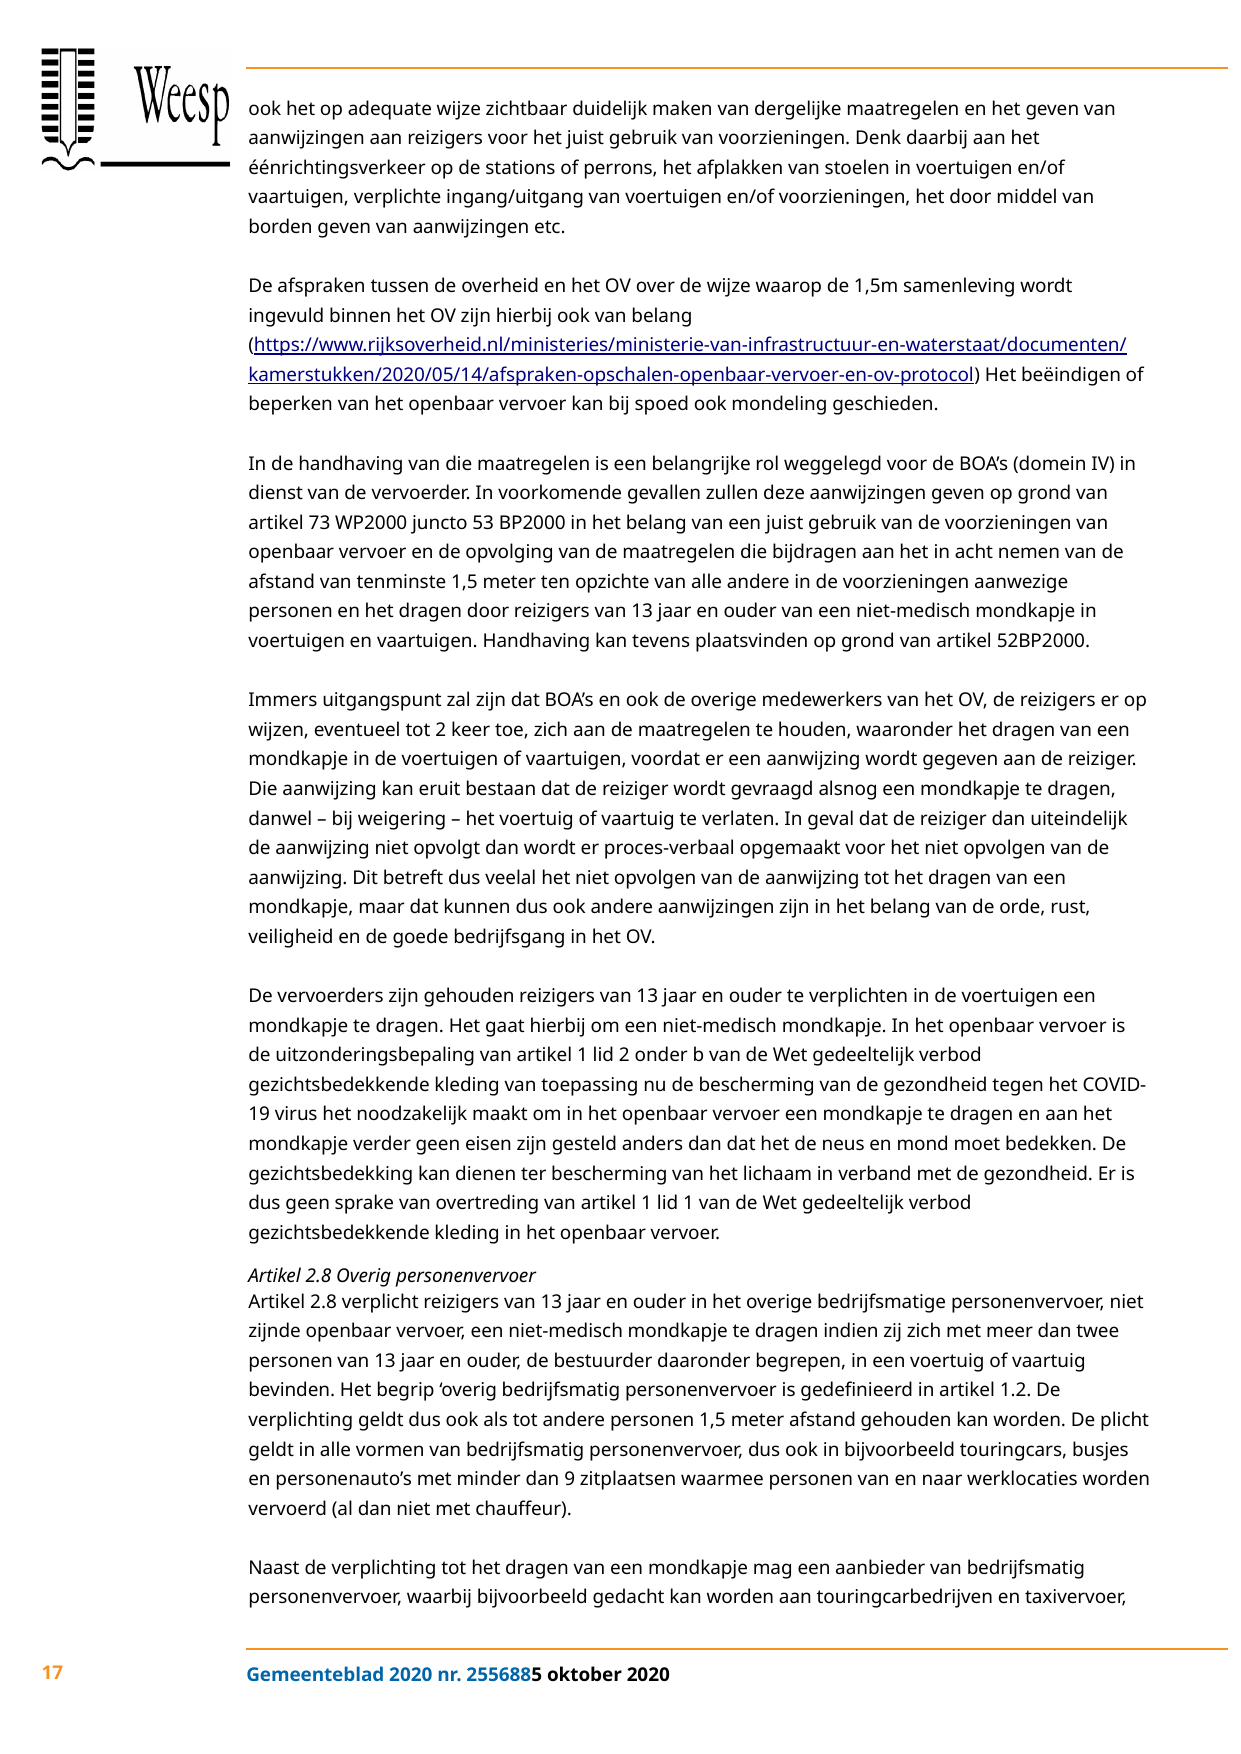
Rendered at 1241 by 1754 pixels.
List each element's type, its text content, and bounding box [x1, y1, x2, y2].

text De afspraken tussen de overheid en het OV over de wijze waarop de 1,5m samenleving wordt ingevuld binnen het OV zijn hierbij ook van belang (https://www.rijksoverheid.nl/ministeries/ministerie-van-infrastructuur-en-waterstaat/documenten/kamerstukken/2020/05/14/afspraken-opschalen-openbaar-vervoer-en-ov-protocol) Het beëindigen of beperken van het openbaar vervoer kan bij spoed ook mondeling geschieden. [248, 272, 1152, 416]
picture [41, 47, 231, 172]
text Artikel 2.8 verplicht reizigers van 13 jaar en ouder in het overige bedrijfsmatige personenvervoer, niet zijnde openbaar vervoer, een niet-medisch mondkapje te dragen indien zij zich met meer dan twee personen van 13 jaar en ouder, de bestuurder daaronder begrepen, in een voertuig of vaartuig bevinden. Het begrip ‘overig bedrijfsmatig personenvervoer is gedefinieerd in artikel 1.2. De verplichting geldt dus ook als tot andere personen 1,5 meter afstand gehouden kan worden. De plicht geldt in alle vormen van bedrijfsmatig personenvervoer, dus ook in bijvoorbeeld touringcars, busjes en personenauto’s met minder dan 9 zitplaatsen waarmee personen van en naar werklocaties worden vervoerd (al dan niet met chauffeur). [248, 1288, 1152, 1521]
text Immers uitgangspunt zal zijn dat BOA’s en ook de overige medewerkers van het OV, de reizigers er op wijzen, eventueel tot 2 keer toe, zich aan de maatregelen te houden, waaronder het dragen van een mondkapje in de voertuigen of vaartuigen, voordat er een aanwijzing wordt gegeven aan de reiziger. Die aanwijzing kan eruit bestaan dat de reiziger wordt gevraagd alsnog een mondkapje te dragen, danwel – bij weigering – het voertuig of vaartuig te verlaten. In geval dat de reiziger dan uiteindelijk de aanwijzing niet opvolgt dan wordt er proces-verbaal opgemaakt voor het niet opvolgen van de aanwijzing. Dit betreft dus veelal het niet opvolgen van de aanwijzing tot het dragen van een mondkapje, maar dat kunnen dus ook andere aanwijzingen zijn in het belang van de orde, rust, veiligheid en de goede bedrijfsgang in het OV. [248, 686, 1152, 949]
text ook het op adequate wijze zichtbaar duidelijk maken van dergelijke maatregelen en het geven van aanwijzingen aan reizigers voor het juist gebruik van voorzieningen. Denk daarbij aan het éénrichtingsverkeer op de stations of perrons, het afplakken van stoelen in voertuigen en/of vaartuigen, verplichte ingang/uitgang van voertuigen en/of voorzieningen, het door middel van borden geven van aanwijzingen etc. [248, 95, 1152, 239]
text De vervoerders zijn gehouden reizigers van 13 jaar en ouder te verplichten in de voertuigen een mondkapje te dragen. Het gaat hierbij om een niet-medisch mondkapje. In het openbaar vervoer is de uitzonderingsbepaling van artikel 1 lid 2 onder b van de Wet gedeeltelijk verbod gezichtsbedekkende kleding van toepassing nu de bescherming van de gezondheid tegen het COVID-19 virus het noodzakelijk maakt om in het openbaar vervoer een mondkapje te dragen en aan het mondkapje verder geen eisen zijn gesteld anders dan dat het de neus en mond moet bedekken. De gezichtsbedekking kan dienen ter bescherming van het lichaam in verband met de gezondheid. Er is dus geen sprake van overtreding van artikel 1 lid 1 van de Wet gedeeltelijk verbod gezichtsbedekkende kleding in het openbaar vervoer. [248, 982, 1152, 1245]
text Naast de verplichting tot het dragen van een mondkapje mag een aanbieder van bedrijfsmatig personenvervoer, waarbij bijvoorbeeld gedacht kan worden aan touringcarbedrijven en taxivervoer, [248, 1554, 1152, 1609]
text Artikel 2.8 Overig personenvervoer [248, 1262, 1152, 1288]
text In de handhaving van die maatregelen is een belangrijke rol weggelegd voor de BOA’s (domein IV) in dienst van de vervoerder. In voorkomende gevallen zullen deze aanwijzingen geven op grond van artikel 73 WP2000 juncto 53 BP2000 in het belang van een juist gebruik van de voorzieningen van openbaar vervoer en de opvolging van de maatregelen die bijdragen aan het in acht nemen van de afstand van tenminste 1,5 meter ten opzichte van alle andere in de voorzieningen aanwezige personen en het dragen door reizigers van 13 jaar en ouder van een niet-medisch mondkapje in voertuigen en vaartuigen. Handhaving kan tevens plaatsvinden op grond van artikel 52BP2000. [248, 450, 1152, 653]
